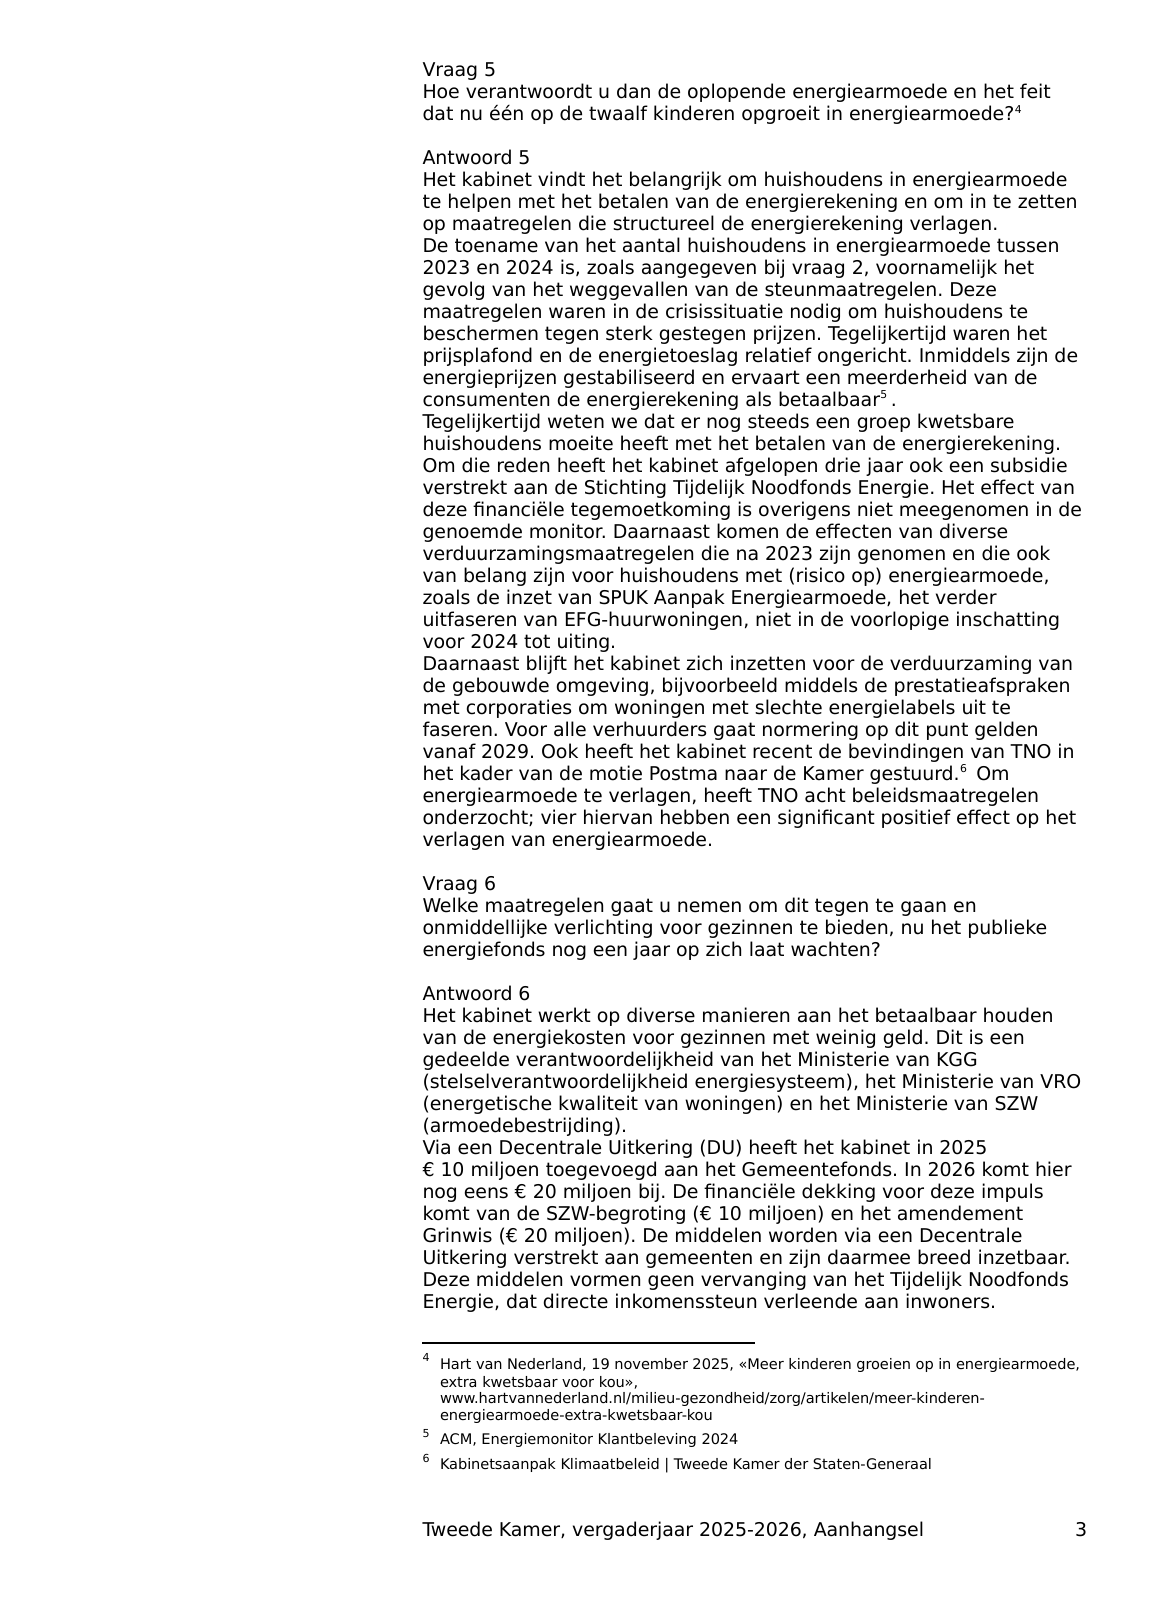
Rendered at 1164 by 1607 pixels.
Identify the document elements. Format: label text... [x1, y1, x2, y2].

text Het kabinet vindt het belangrijk om huishoudens in energiearmoede te helpen met het betalen van de energierekening en om in te zetten op maatregelen die structureel de energierekening verlagen. [422, 169, 1087, 235]
text Vraag 5 [422, 59, 1087, 81]
text Daarnaast blijft het kabinet zich inzetten voor de verduurzaming van de gebouwde omgeving, bijvoorbeeld middels de prestatieafspraken met corporaties om woningen met slechte energielabels uit te faseren. Voor alle verhuurders gaat normering op dit punt gelden vanaf 2029. Ook heeft het kabinet recent de bevindingen van TNO in het kader van de motie Postma naar de Kamer gestuurd. Om energiearmoede te verlagen, heeft TNO acht beleidsmaatregelen onderzocht; vier hiervan hebben een significant positief effect op het verlagen van energiearmoede. [422, 653, 1087, 851]
text De toename van het aantal huishoudens in energiearmoede tussen 2023 en 2024 is, zoals aangegeven bij vraag 2, voornamelijk het gevolg van het weggevallen van de steunmaatregelen. Deze maatregelen waren in de crisissituatie nodig om huishoudens te beschermen tegen sterk gestegen prijzen. Tegelijkertijd waren het prijsplafond en de energietoeslag relatief ongericht. Inmiddels zijn de energieprijzen gestabiliseerd en ervaart een meerderheid van de consumenten de energierekening als betaalbaar. [422, 235, 1087, 411]
text Hoe verantwoordt u dan de oplopende energiearmoede en het feit dat nu één op de twaalf kinderen opgroeit in energiearmoede? [422, 81, 1087, 125]
text Welke maatregelen gaat u nemen om dit tegen te gaan en onmiddellijke verlichting voor gezinnen te bieden, nu het publieke energiefonds nog een jaar op zich laat wachten? [422, 895, 1087, 961]
text Antwoord 6 [422, 983, 1087, 1005]
text Antwoord 5 [422, 147, 1087, 169]
text Hart van Nederland, 19 november 2025, «Meer kinderen groeien op in energiearmoede, extra kwetsbaar voor kou», www.hartvannederland.nl/milieu-gezondheid/zorg/artikelen/meer-kinderen-energiearmoede-extra-kwetsbaar-kou [422, 1352, 1087, 1424]
text Via een Decentrale Uitkering (DU) heeft het kabinet in 2025 € 10 miljoen toegevoegd aan het Gemeentefonds. In 2026 komt hier nog eens € 20 miljoen bij. De financiële dekking voor deze impuls komt van de SZW-begroting (€ 10 miljoen) en het amendement Grinwis (€ 20 miljoen). De middelen worden via een Decentrale Uitkering verstrekt aan gemeenten en zijn daarmee breed inzetbaar. Deze middelen vormen geen vervanging van het Tijdelijk Noodfonds Energie, dat directe inkomenssteun verleende aan inwoners. [422, 1137, 1087, 1312]
text Vraag 6 [422, 873, 1087, 895]
text Kabinetsaanpak Klimaatbeleid | Tweede Kamer der Staten-Generaal [422, 1452, 1087, 1474]
text Tegelijkertijd weten we dat er nog steeds een groep kwetsbare huishoudens moeite heeft met het betalen van de energierekening. Om die reden heeft het kabinet afgelopen drie jaar ook een subsidie verstrekt aan de Stichting Tijdelijk Noodfonds Energie. Het effect van deze financiële tegemoetkoming is overigens niet meegenomen in de genoemde monitor. Daarnaast komen de effecten van diverse verduurzamingsmaatregelen die na 2023 zijn genomen en die ook van belang zijn voor huishoudens met (risico op) energiearmoede, zoals de inzet van SPUK Aanpak Energiearmoede, het verder uitfaseren van EFG-huurwoningen, niet in de voorlopige inschatting voor 2024 tot uiting. [422, 411, 1087, 653]
text Het kabinet werkt op diverse manieren aan het betaalbaar houden van de energiekosten voor gezinnen met weinig geld. Dit is een gedeelde verantwoordelijkheid van het Ministerie van KGG (stelselverantwoordelijkheid energiesysteem), het Ministerie van VRO (energetische kwaliteit van woningen) en het Ministerie van SZW (armoedebestrijding). [422, 1005, 1087, 1137]
text ACM, Energiemonitor Klantbeleving 2024 [422, 1427, 1087, 1449]
